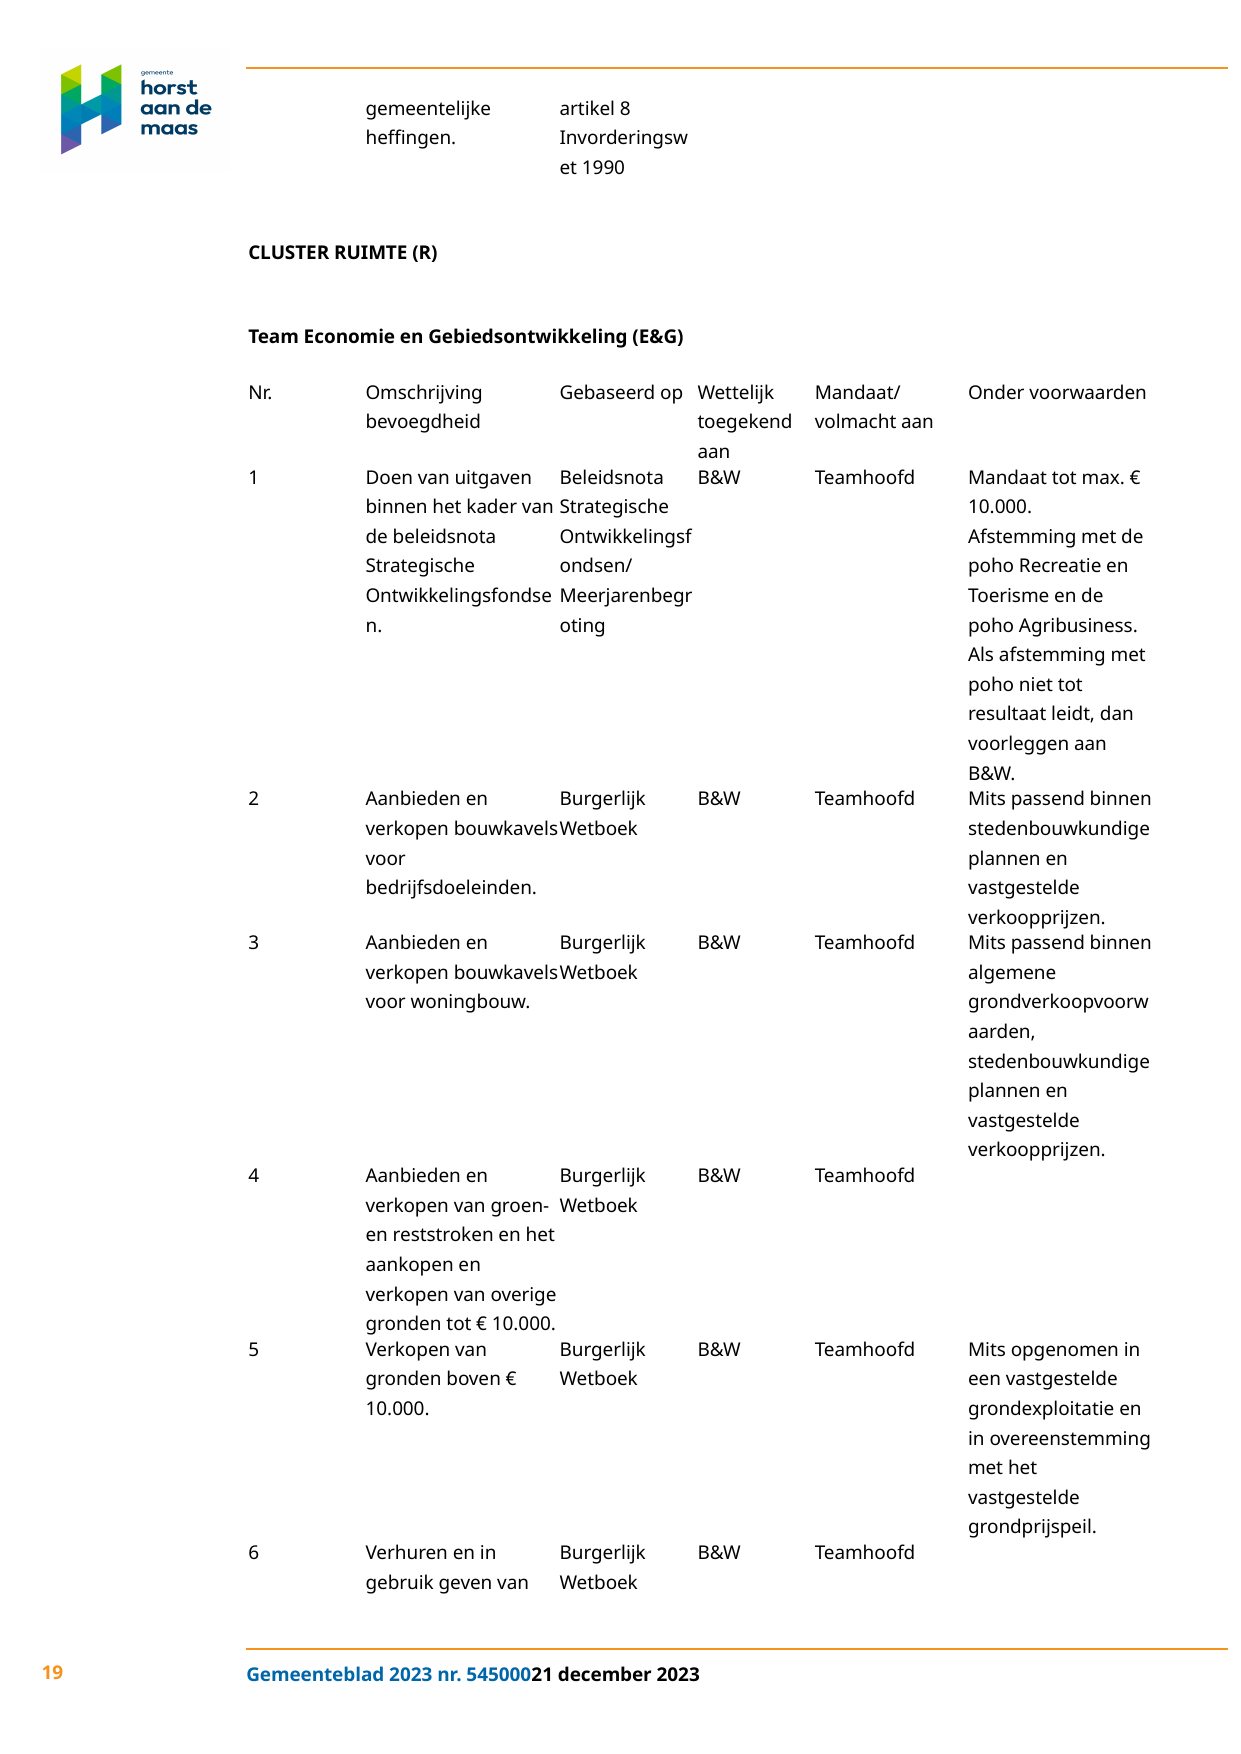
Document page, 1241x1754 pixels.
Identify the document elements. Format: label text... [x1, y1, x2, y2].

table_cell gemeentelijke heffingen. [365, 95, 559, 209]
table_cell Teamhoofd [815, 930, 968, 1162]
table_cell Aanbieden en verkopen van groen- en reststroken en het aankopen en verkopen van overige gronden tot € 10.000. [365, 1163, 559, 1336]
table_cell 1 [248, 464, 365, 786]
table_cell Aanbieden en verkopen bouwkavels voor woningbouw. [365, 930, 559, 1162]
table_cell [968, 1539, 1152, 1594]
table_cell B&W [697, 786, 814, 929]
table_cell 2 [248, 786, 365, 929]
table_cell Team Economie en Gebiedsontwikkeling (E&G) [248, 294, 1152, 379]
table_cell B&W [697, 1163, 814, 1336]
table_cell B&W [697, 930, 814, 1162]
table_cell Burgerlijk Wetboek [559, 1539, 697, 1594]
table_cell [968, 95, 1152, 209]
picture [41, 47, 231, 172]
table_cell Burgerlijk Wetboek [559, 786, 697, 929]
table_cell B&W [697, 464, 814, 786]
table_cell B&W [697, 1539, 814, 1594]
table_cell Mandaat/volmacht aan [815, 379, 968, 464]
table_cell Mits passend binnen stedenbouwkundige plannen en vastgestelde verkoopprijzen. [968, 786, 1152, 929]
table_cell Aanbieden en verkopen bouwkavels voor bedrijfsdoeleinden. [365, 786, 559, 929]
table_cell [815, 95, 968, 209]
table_cell B&W [697, 1336, 814, 1539]
table_cell Teamhoofd [815, 464, 968, 786]
table_cell Burgerlijk Wetboek [559, 1163, 697, 1336]
table_cell Teamhoofd [815, 1163, 968, 1336]
table_cell Burgerlijk Wetboek [559, 930, 697, 1162]
table_cell Omschrijving bevoegdheid [365, 379, 559, 464]
table_cell Teamhoofd [815, 1539, 968, 1594]
table_cell Doen van uitgaven binnen het kader van de beleidsnota Strategische Ontwikkelingsfondsen. [365, 464, 559, 786]
table_cell Verkopen van gronden boven € 10.000. [365, 1336, 559, 1539]
table_cell artikel 8 Invorderingswet 1990 [559, 95, 697, 209]
table_cell Verhuren en in gebruik geven van [365, 1539, 559, 1594]
table_cell Beleidsnota Strategische Ontwikkelingsfondsen/ Meerjarenbegroting [559, 464, 697, 786]
table_cell 3 [248, 930, 365, 1162]
table_cell [248, 95, 365, 209]
table_cell Teamhoofd [815, 1336, 968, 1539]
table_cell Burgerlijk Wetboek [559, 1336, 697, 1539]
table_cell 4 [248, 1163, 365, 1336]
table_cell Teamhoofd [815, 786, 968, 929]
table_cell 5 [248, 1336, 365, 1539]
table_cell Mits opgenomen in een vastgestelde grondexploitatie en in overeenstemming met het vastgestelde grondprijspeil. [968, 1336, 1152, 1539]
table_cell Mandaat tot max. € 10.000. Afstemming met de poho Recreatie en Toerisme en de poho Agribusiness. Als afstemming met poho niet tot resultaat leidt, dan voorleggen aan B&W. [968, 464, 1152, 786]
table_cell Mits passend binnen algemene grondverkoopvoorwaarden, stedenbouwkundige plannen en vastgestelde verkoopprijzen. [968, 930, 1152, 1162]
table_cell [697, 95, 814, 209]
table_cell Onder voorwaarden [968, 379, 1152, 464]
table_cell [968, 1163, 1152, 1336]
table_cell Gebaseerd op [559, 379, 697, 464]
table_cell 6 [248, 1539, 365, 1594]
table_cell CLUSTER RUIMTE (R) [248, 209, 1152, 294]
table_cell Wettelijk toegekend aan [697, 379, 814, 464]
table_cell Nr. [248, 379, 365, 464]
